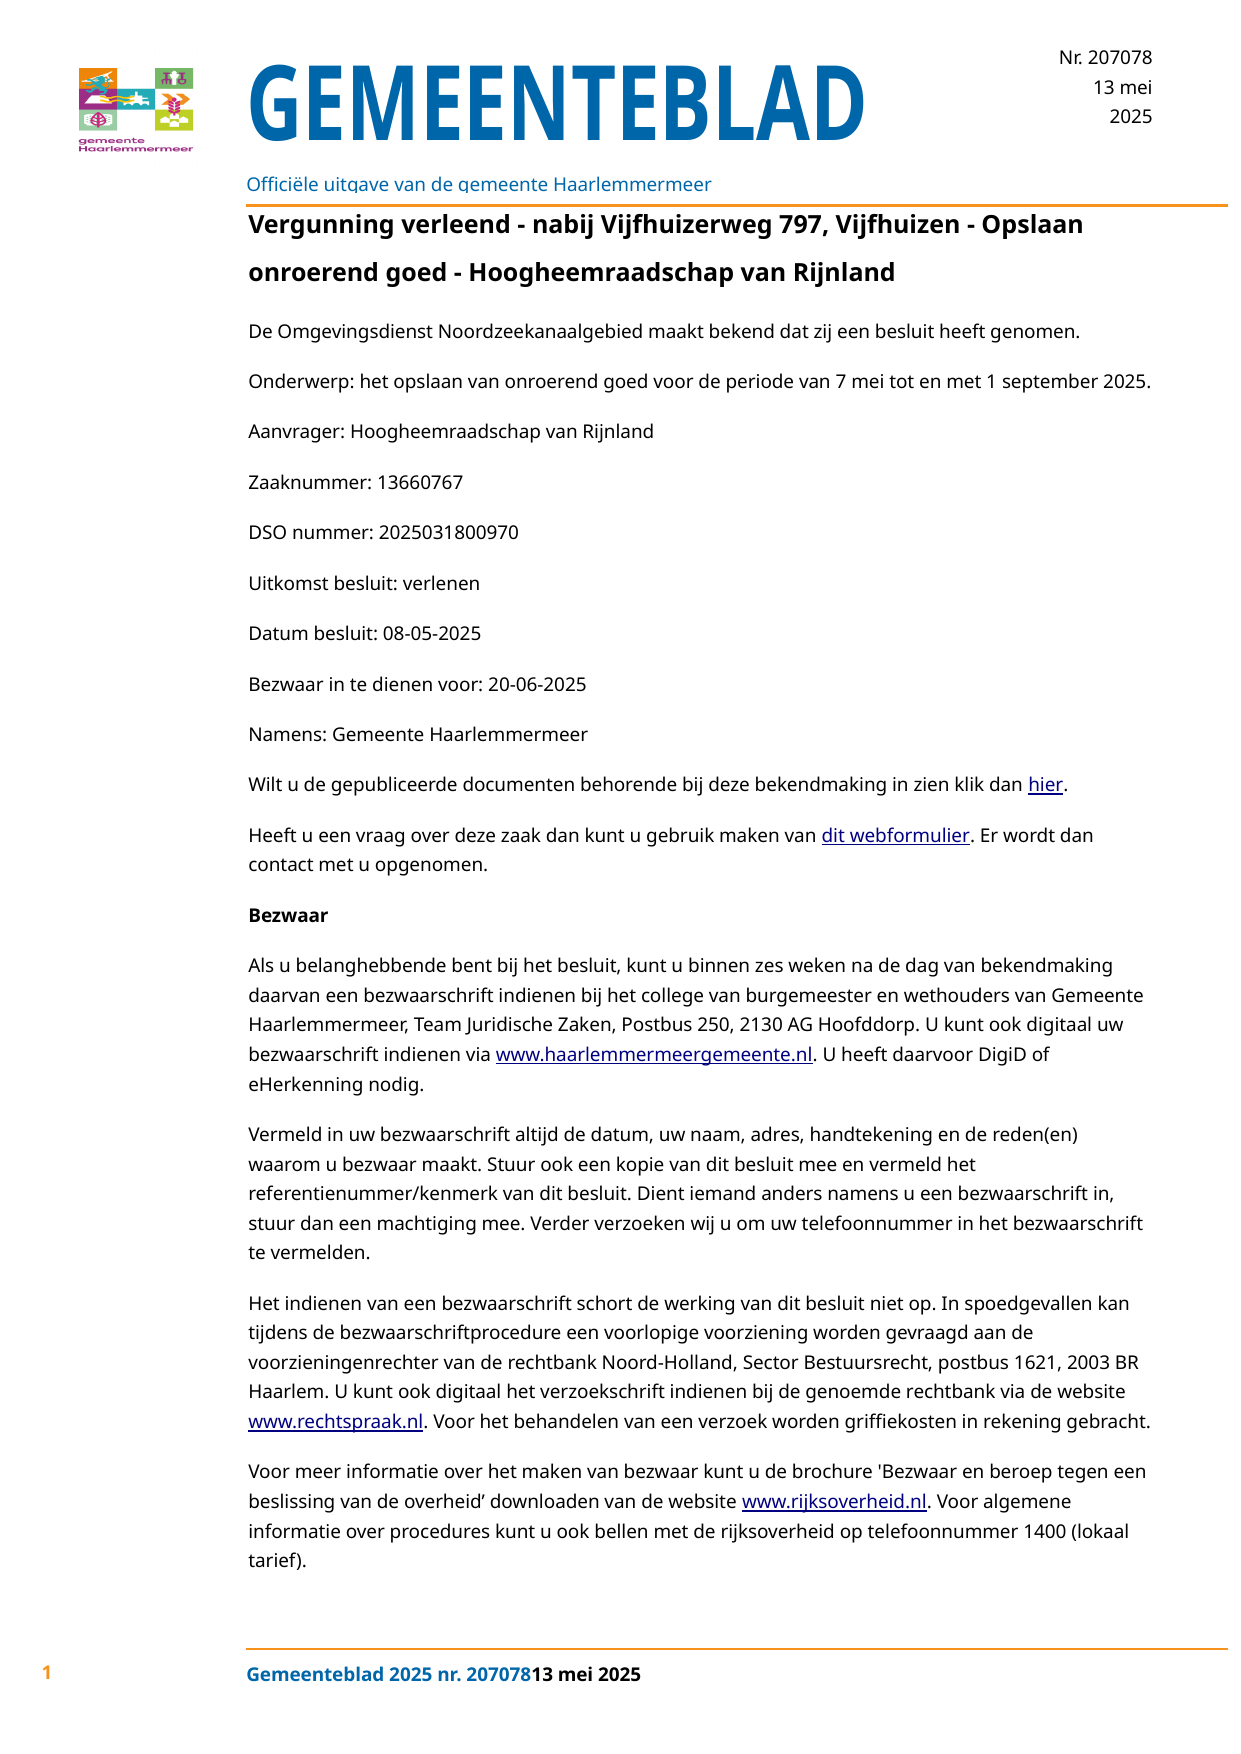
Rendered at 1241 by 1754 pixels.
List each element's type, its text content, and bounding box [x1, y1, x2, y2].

text Namens: Gemeente Haarlemmermeer [248, 721, 1152, 747]
text Heeft u een vraag over deze zaak dan kunt u gebruik maken van dit webformulier. Er wordt dan contact met u opgenomen. [248, 822, 1152, 877]
text Datum besluit: 08-05-2025 [248, 620, 1152, 646]
text Bezwaar in te dienen voor: 20-06-2025 [248, 671, 1152, 697]
picture [41, 47, 231, 172]
text Vergunning verleend - nabij Vijfhuizerweg 797, Vijfhuizen - Opslaan onroerend goed - Hoogheemraadschap van Rijnland [248, 207, 1152, 288]
text Onderwerp: het opslaan van onroerend goed voor de periode van 7 mei tot en met 1 september 2025. [248, 368, 1152, 394]
text Voor meer informatie over het maken van bezwaar kunt u de brochure 'Bezwaar en beroep tegen een beslissing van de overheid’ downloaden van de website www.rijksoverheid.nl. Voor algemene informatie over procedures kunt u ook bellen met de rijksoverheid op telefoonnummer 1400 (lokaal tarief). [248, 1459, 1152, 1573]
text Aanvrager: Hoogheemraadschap van Rijnland [248, 419, 1152, 444]
text Het indienen van een bezwaarschrift schort de werking van dit besluit niet op. In spoedgevallen kan tijdens de bezwaarschriftprocedure een voorlopige voorziening worden gevraagd aan de voorzieningenrechter van de rechtbank Noord-Holland, Sector Bestuursrecht, postbus 1621, 2003 BR Haarlem. U kunt ook digitaal het verzoekschrift indienen bij de genoemde rechtbank via de website www.rechtspraak.nl. Voor het behandelen van een verzoek worden griffiekosten in rekening gebracht. [248, 1290, 1152, 1434]
text De Omgevingsdienst Noordzeekanaalgebied maakt bekend dat zij een besluit heeft genomen. [248, 318, 1152, 344]
text Bezwaar [248, 902, 1152, 928]
text Wilt u de gepubliceerde documenten behorende bij deze bekendmaking in zien klik dan hier. [248, 772, 1152, 797]
text Als u belanghebbende bent bij het besluit, kunt u binnen zes weken na de dag van bekendmaking daarvan een bezwaarschrift indienen bij het college van burgemeester en wethouders van Gemeente Haarlemmermeer, Team Juridische Zaken, Postbus 250, 2130 AG Hoofddorp. U kunt ook digitaal uw bezwaarschrift indienen via www.haarlemmermeergemeente.nl. U heeft daarvoor DigiD of eHerkenning nodig. [248, 952, 1152, 1097]
text DSO nummer: 2025031800970 [248, 519, 1152, 545]
text Zaaknummer: 13660767 [248, 469, 1152, 495]
text Vermeld in uw bezwaarschrift altijd de datum, uw naam, adres, handtekening en de reden(en) waarom u bezwaar maakt. Stuur ook een kopie van dit besluit mee en vermeld het referentienummer/kenmerk van dit besluit. Dient iemand anders namens u een bezwaarschrift in, stuur dan een machtiging mee. Verder verzoeken wij u om uw telefoonnummer in het bezwaarschrift te vermelden. [248, 1121, 1152, 1265]
text Uitkomst besluit: verlenen [248, 570, 1152, 596]
